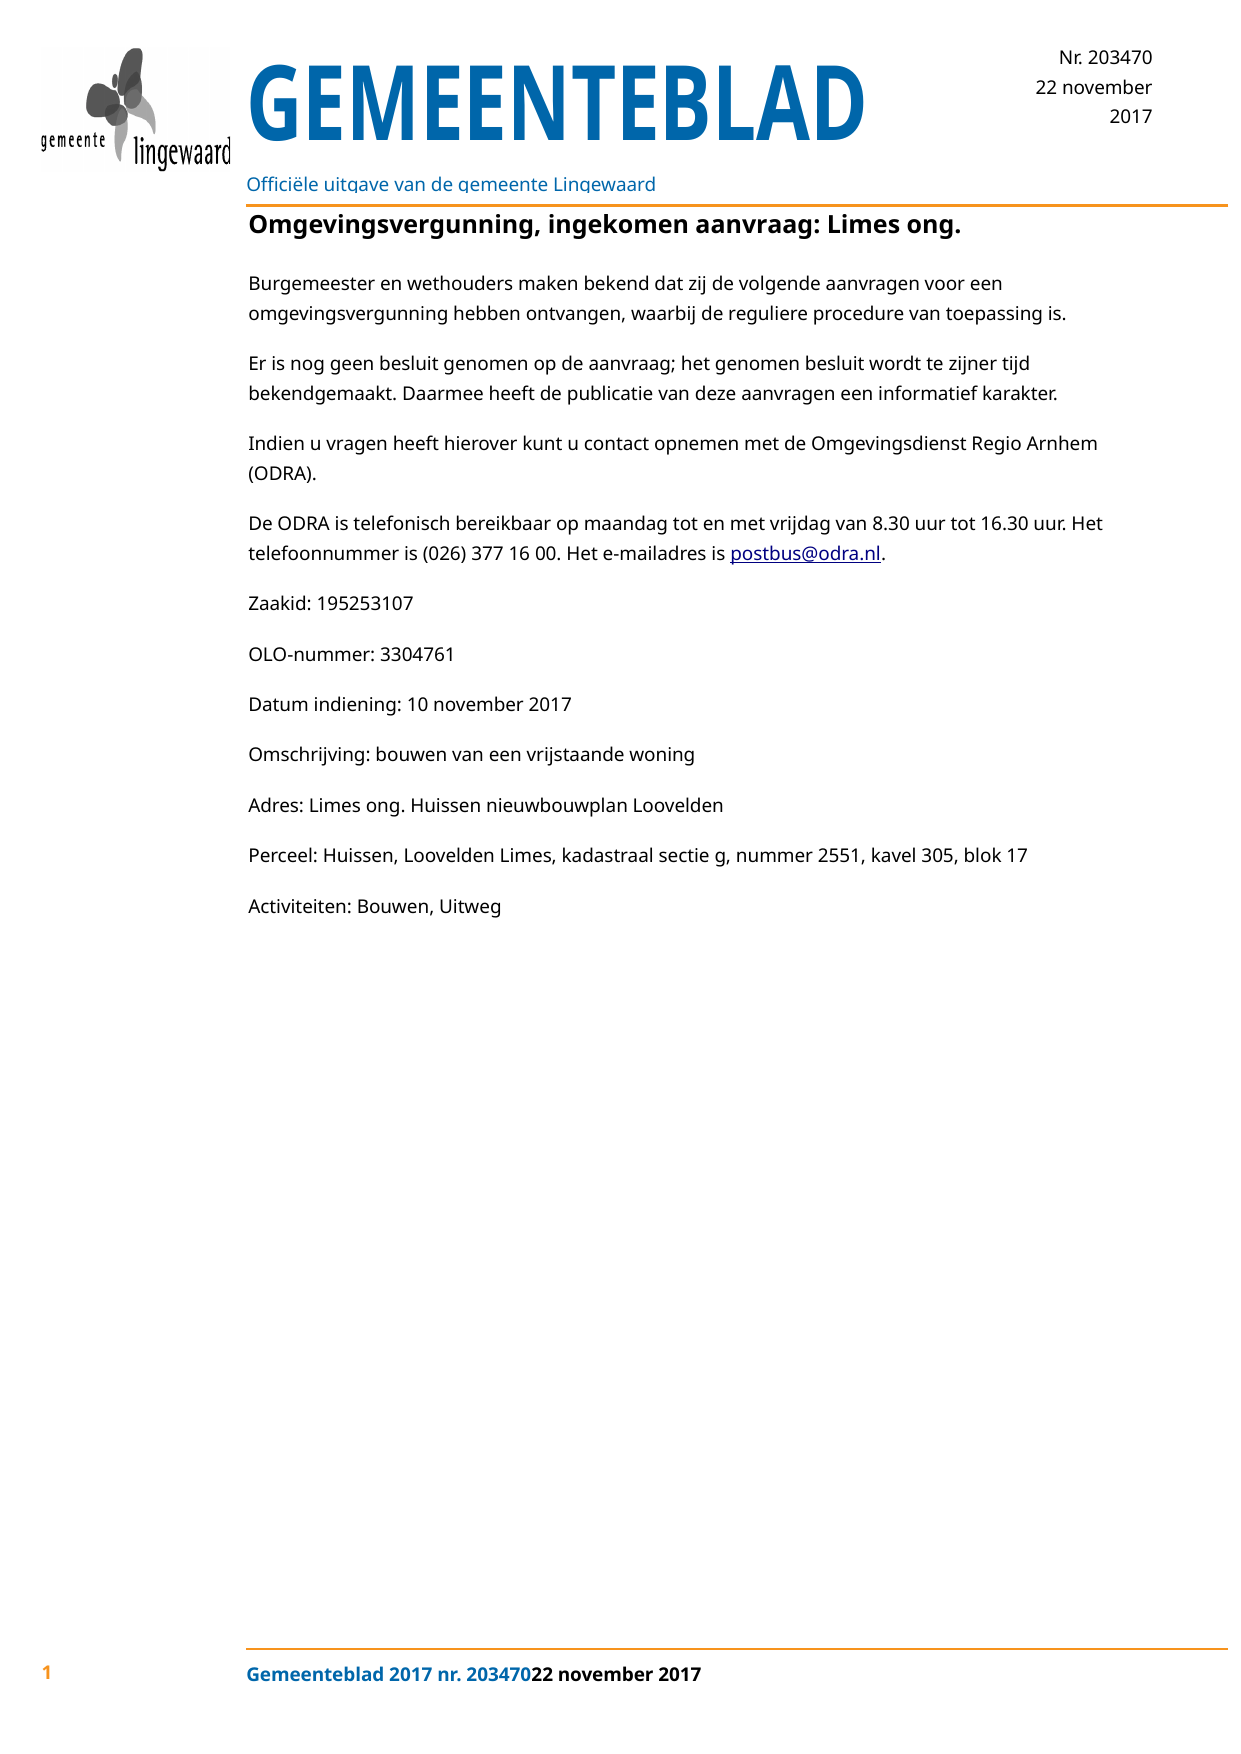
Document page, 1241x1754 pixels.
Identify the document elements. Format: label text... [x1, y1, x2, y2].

text De ODRA is telefonisch bereikbaar op maandag tot en met vrijdag van 8.30 uur tot 16.30 uur. Het telefoonnummer is (026) 377 16 00. Het e-mailadres is postbus@odra.nl. [248, 510, 1152, 566]
text OLO-nummer: 3304761 [248, 641, 1152, 666]
picture [41, 47, 231, 172]
text Activiteiten: Bouwen, Uitweg [248, 893, 1152, 918]
text Omgevingsvergunning, ingekomen aanvraag: Limes ong. [248, 207, 1152, 241]
text Datum indiening: 10 november 2017 [248, 691, 1152, 717]
text Perceel: Huissen, Loovelden Limes, kadastraal sectie g, nummer 2551, kavel 305, blok 17 [248, 842, 1152, 868]
text Er is nog geen besluit genomen op de aanvraag; het genomen besluit wordt te zijner tijd bekendgemaakt. Daarmee heeft de publicatie van deze aanvragen een informatief karakter. [248, 350, 1152, 406]
text Adres: Limes ong. Huissen nieuwbouwplan Loovelden [248, 792, 1152, 818]
text Indien u vragen heeft hierover kunt u contact opnemen met de Omgevingsdienst Regio Arnhem (ODRA). [248, 430, 1152, 486]
text Burgemeester en wethouders maken bekend dat zij de volgende aanvragen voor een omgevingsvergunning hebben ontvangen, waarbij de reguliere procedure van toepassing is. [248, 270, 1152, 326]
text Zaakid: 195253107 [248, 590, 1152, 616]
text Omschrijving: bouwen van een vrijstaande woning [248, 742, 1152, 767]
